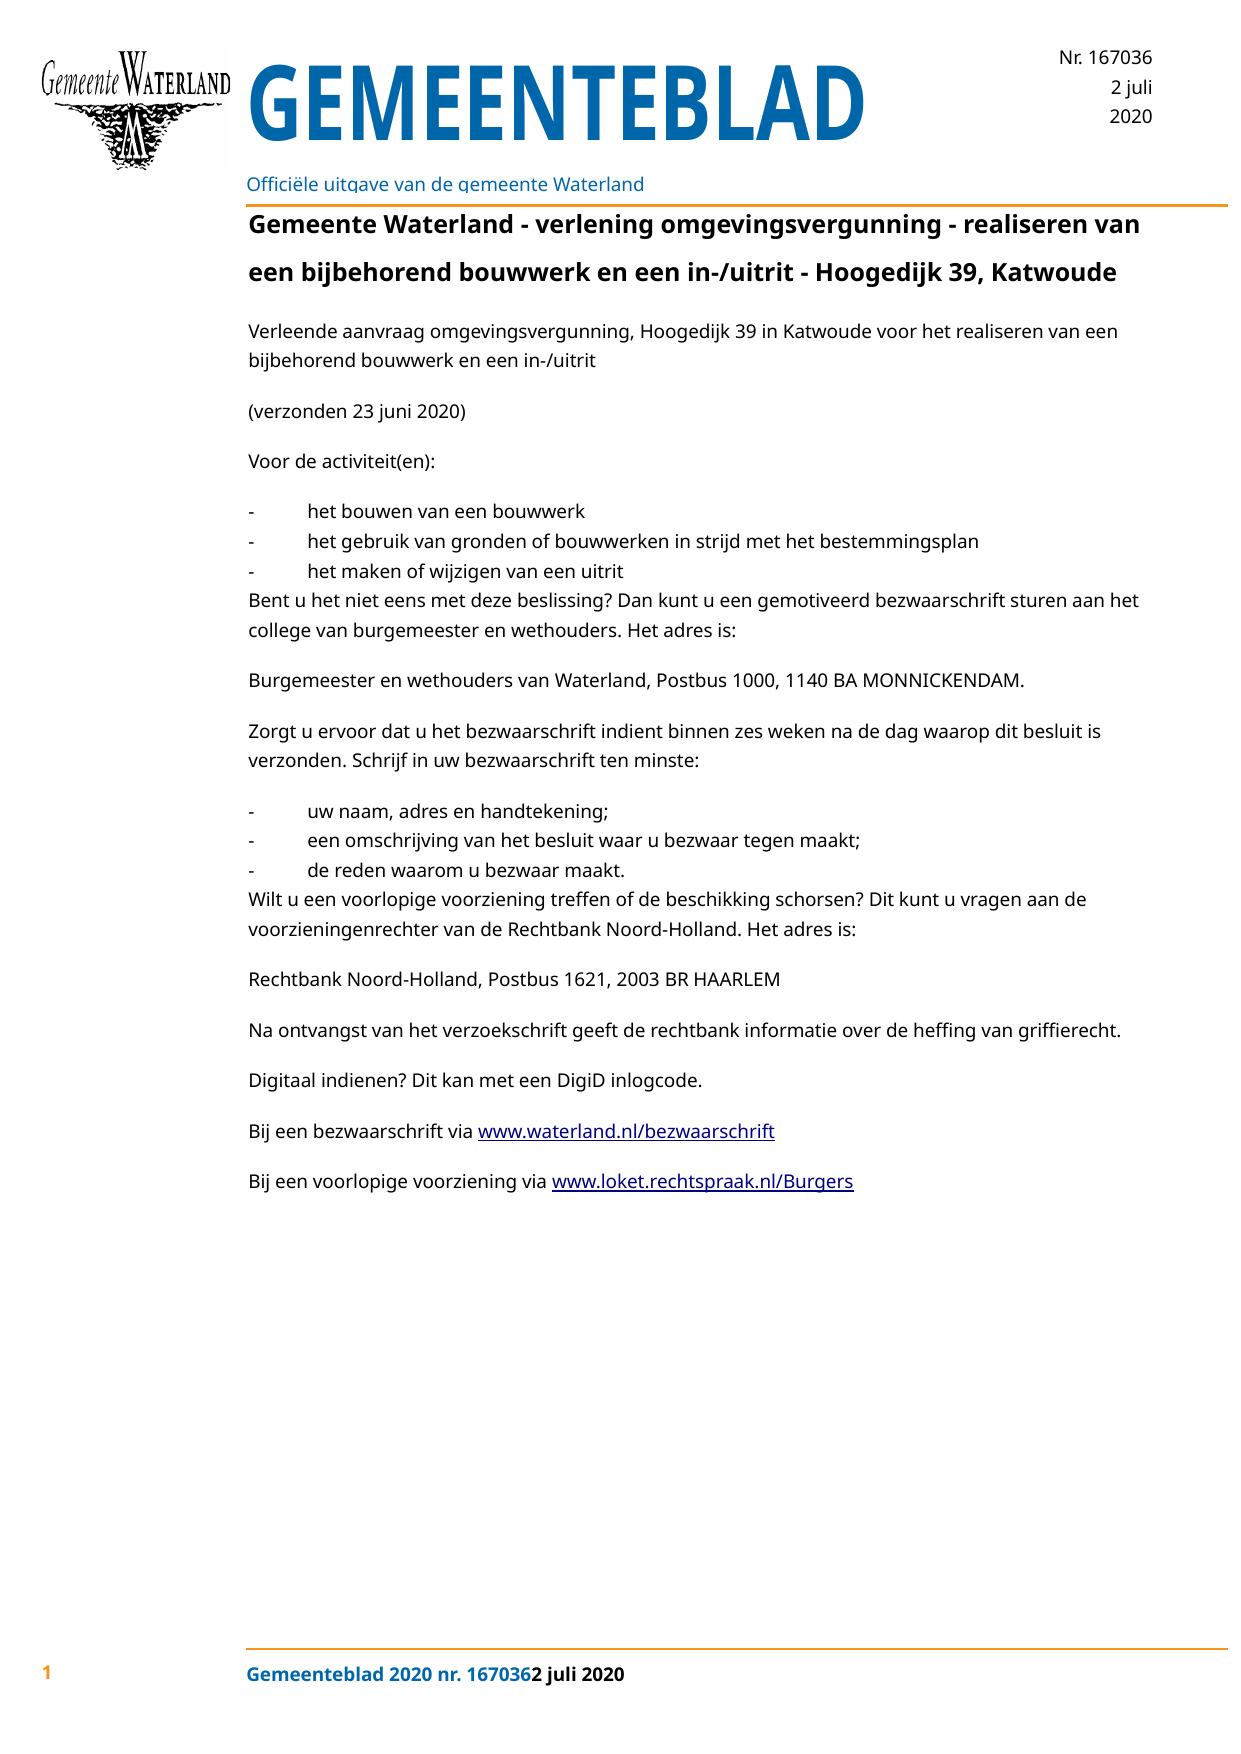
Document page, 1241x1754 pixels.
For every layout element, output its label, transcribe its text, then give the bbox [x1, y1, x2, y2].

list de reden waarom u bezwaar maakt. [248, 857, 1152, 883]
list uw naam, adres en handtekening; [248, 798, 1152, 824]
text Wilt u een voorlopige voorziening treffen of de beschikking schorsen? Dit kunt u vragen aan de voorzieningenrechter van de Rechtbank Noord-Holland. Het adres is: [248, 887, 1152, 942]
text (verzonden 23 juni 2020) [248, 398, 1152, 424]
list een omschrijving van het besluit waar u bezwaar tegen maakt; [248, 827, 1152, 853]
list het gebruik van gronden of bouwwerken in strijd met het bestemmingsplan [248, 528, 1152, 554]
list het maken of wijzigen van een uitrit [248, 558, 1152, 584]
text Bent u het niet eens met deze beslissing? Dan kunt u een gemotiveerd bezwaarschrift sturen aan het college van burgemeester en wethouders. Het adres is: [248, 587, 1152, 643]
text Na ontvangst van het verzoekschrift geeft de rechtbank informatie over de heffing van griffierecht. [248, 1017, 1152, 1043]
text Bij een bezwaarschrift via www.waterland.nl/bezwaarschrift [248, 1118, 1152, 1144]
text Bij een voorlopige voorziening via www.loket.rechtspraak.nl/Burgers [248, 1168, 1152, 1194]
picture [41, 47, 231, 172]
text Gemeente Waterland - verlening omgevingsvergunning - realiseren van een bijbehorend bouwwerk en een in-/uitrit - Hoogedijk 39, Katwoude [248, 207, 1152, 288]
text Digitaal indienen? Dit kan met een DigiD inlogcode. [248, 1067, 1152, 1093]
text Zorgt u ervoor dat u het bezwaarschrift indient binnen zes weken na de dag waarop dit besluit is verzonden. Schrijf in uw bezwaarschrift ten minste: [248, 718, 1152, 773]
text Verleende aanvraag omgevingsvergunning, Hoogedijk 39 in Katwoude voor het realiseren van een bijbehorend bouwwerk en een in-/uitrit [248, 318, 1152, 373]
list het bouwen van een bouwwerk [248, 499, 1152, 524]
text Rechtbank Noord-Holland, Postbus 1621, 2003 BR HAARLEM [248, 967, 1152, 992]
text Burgemeester en wethouders van Waterland, Postbus 1000, 1140 BA MONNICKENDAM. [248, 667, 1152, 693]
text Voor de activiteit(en): [248, 448, 1152, 474]
